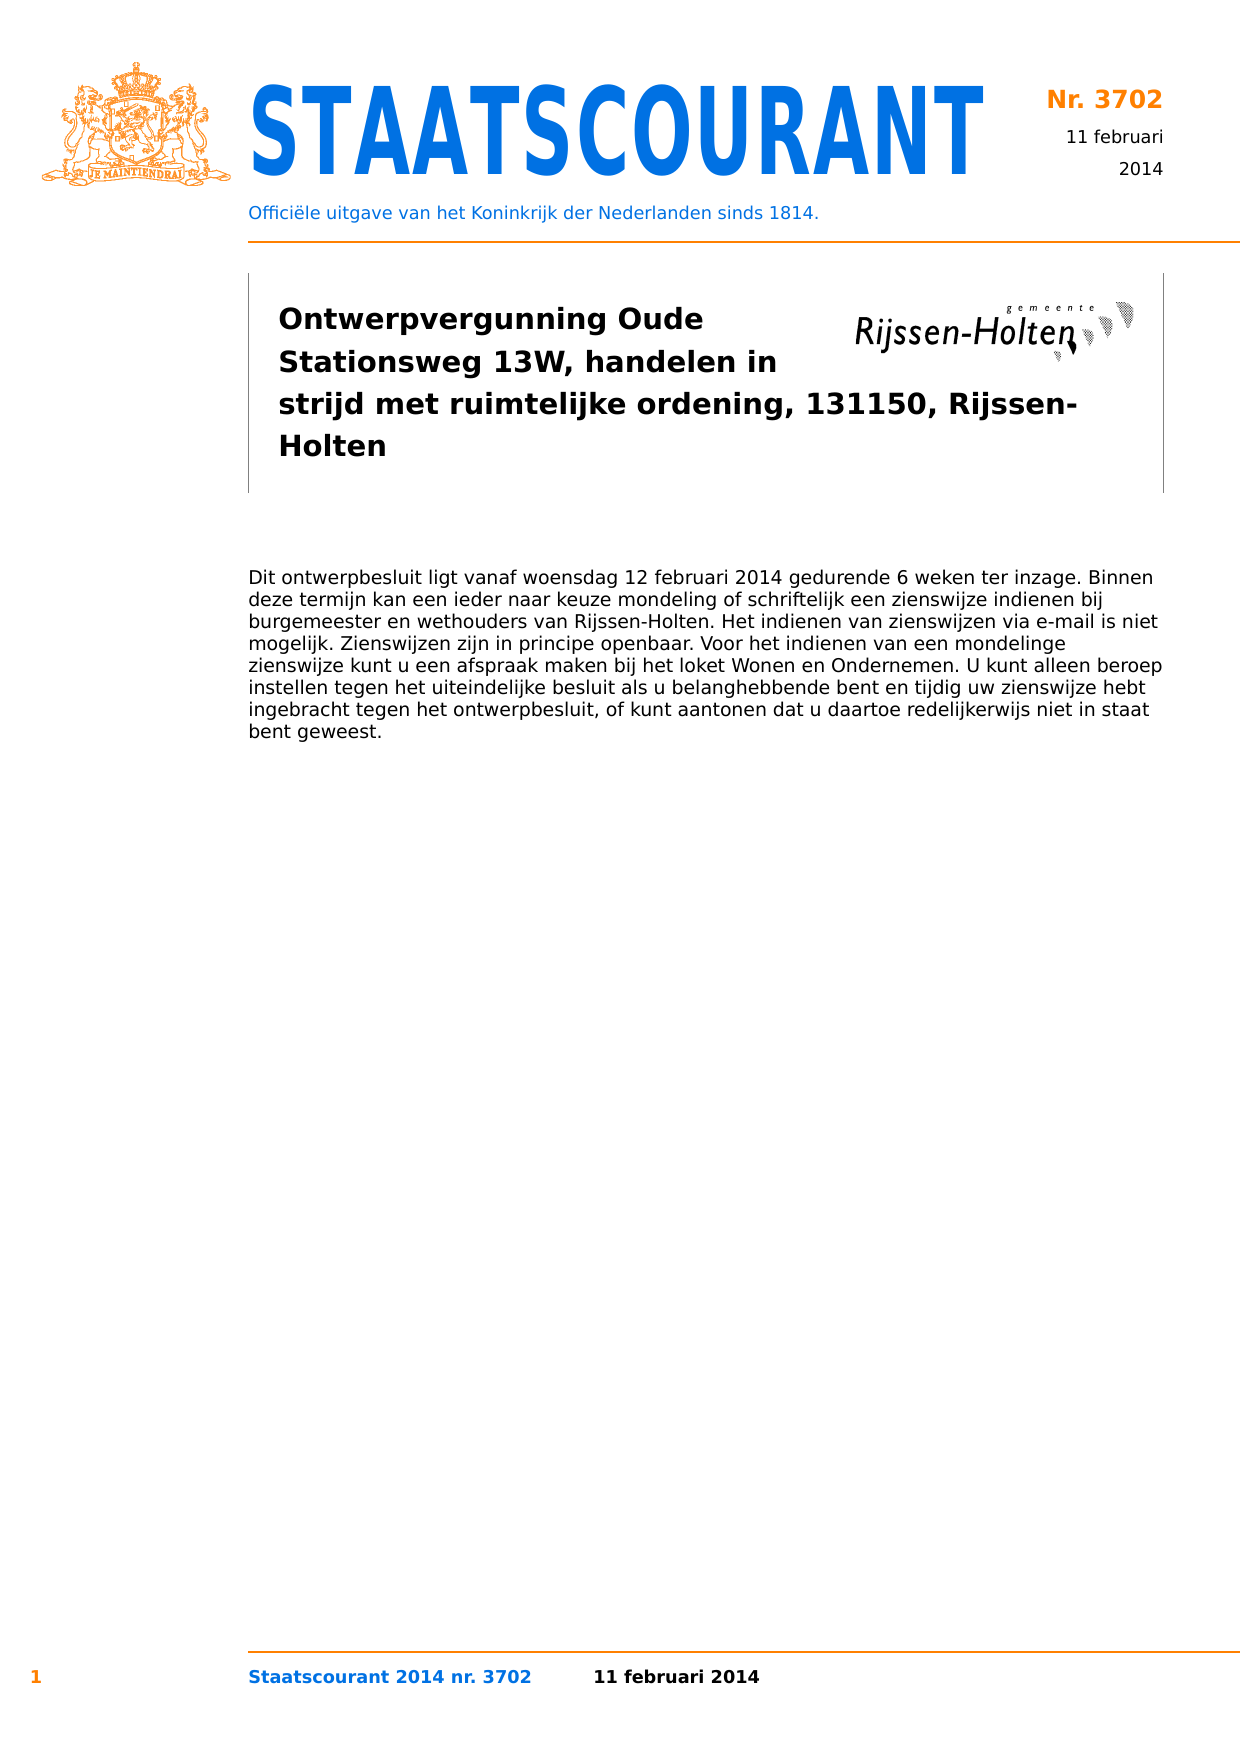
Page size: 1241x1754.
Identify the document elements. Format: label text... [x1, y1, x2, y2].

table_header STAATSCOURANT [248, 62, 998, 203]
picture [41, 62, 231, 186]
table_header [25, 62, 248, 241]
text Dit ontwerpbesluit ligt vanaf woensdag 12 februari 2014 gedurende 6 weken ter inzage. Binnen deze termijn kan een ieder naar keuze mondeling of schriftelijk een zienswijze indienen bij burgemeester en wethouders van Rijssen-Holten. Het indienen van zienswijzen via e-mail is niet mogelijk. Zienswijzen zijn in principe openbaar. Voor het indienen van een mondelinge zienswijze kunt u een afspraak maken bij het loket Wonen en Ondernemen. U kunt alleen beroep instellen tegen het uiteindelijke besluit als u belanghebbende bent en tijdig uw zienswijze hebt ingebracht tegen het ontwerpbesluit, of kunt aantonen dat u daartoe redelijkerwijs niet in staat bent geweest. [248, 567, 1163, 743]
table_cell Officiële uitgave van het Koninkrijk der Nederlanden sinds 1814. [248, 203, 1240, 241]
table_header Nr. 3702 [998, 62, 1240, 121]
picture [855, 302, 1134, 362]
table_cell 11 februari [998, 121, 1240, 153]
subtitle Ontwerpvergunning Oude Stationsweg 13W, handelen in strijd met ruimtelijke ordening, 131150, Rijssen-Holten [249, 273, 1163, 493]
table_cell 2014 [998, 153, 1240, 203]
